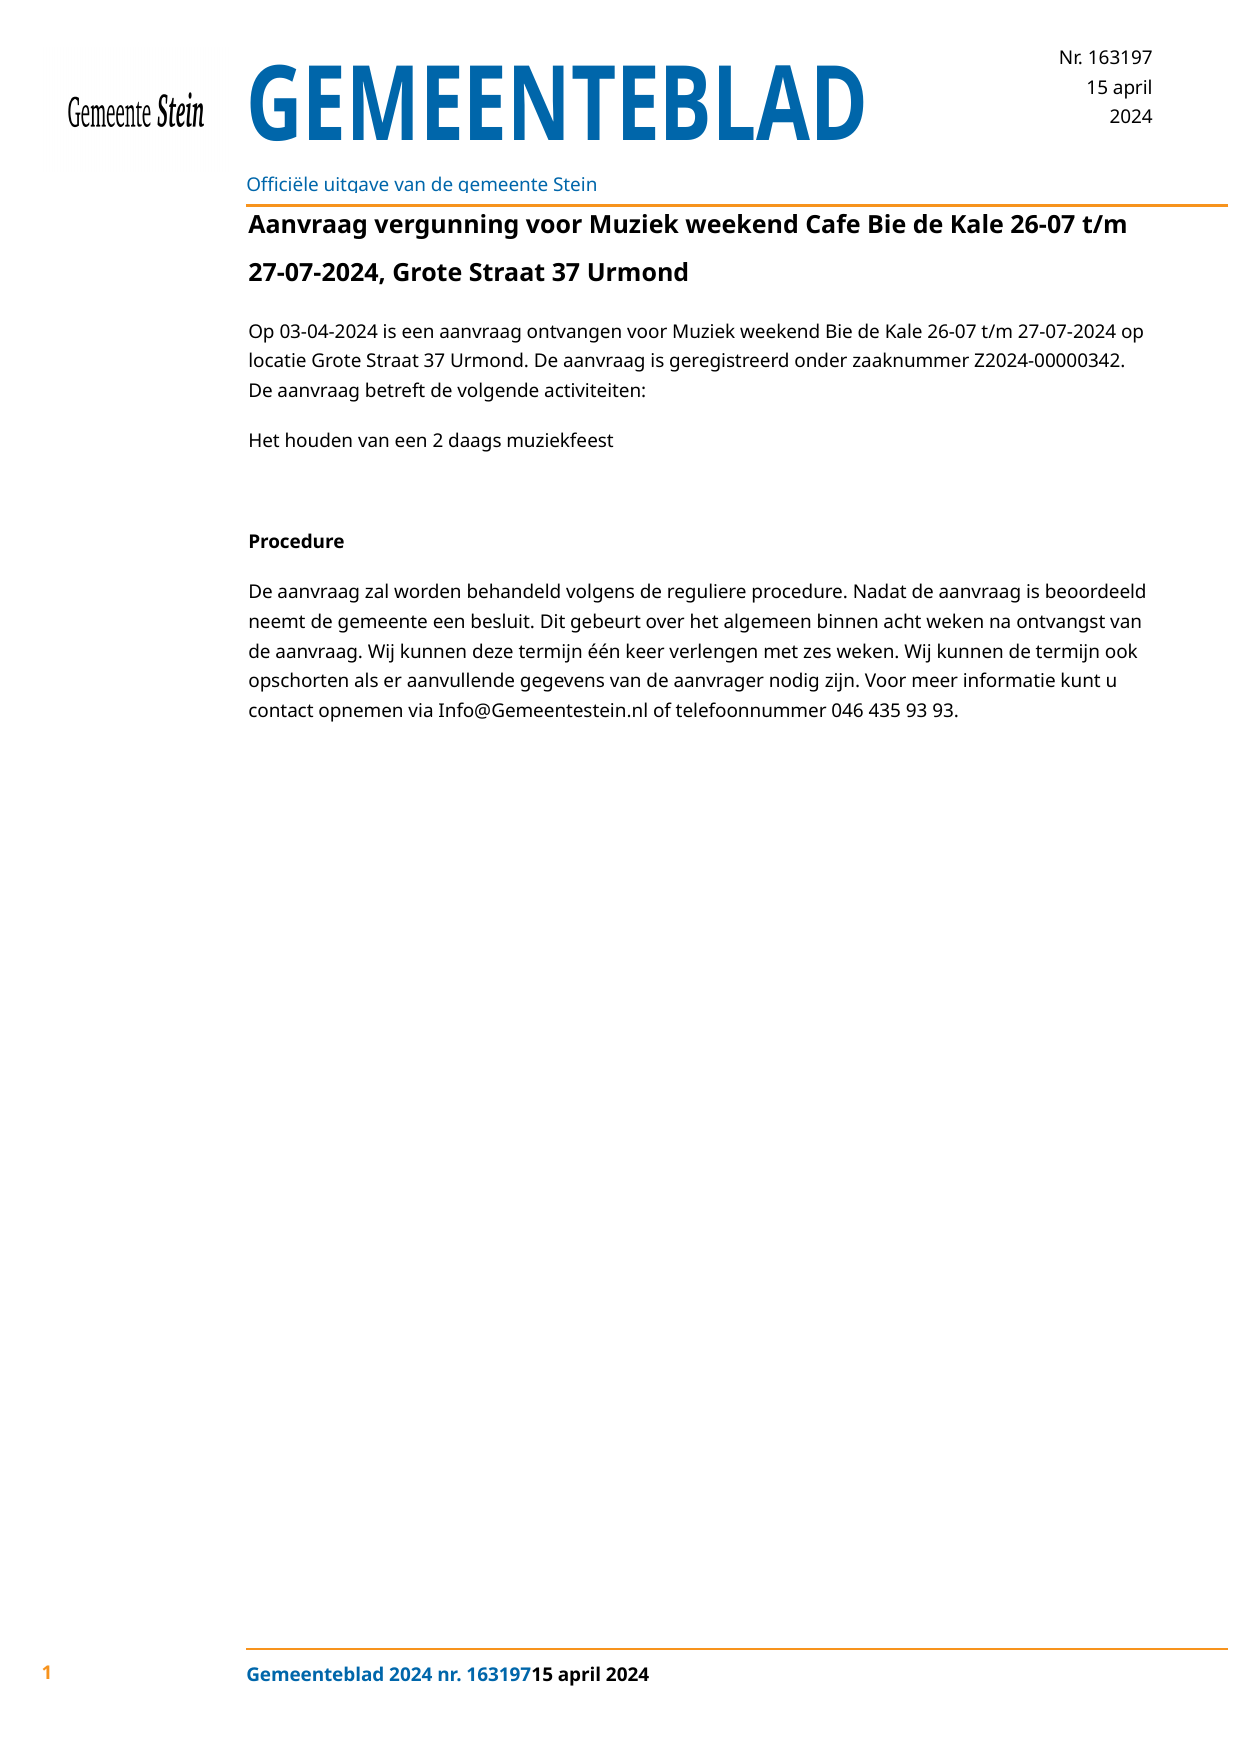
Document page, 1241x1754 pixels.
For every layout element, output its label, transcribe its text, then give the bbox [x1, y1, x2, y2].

text De aanvraag zal worden behandeld volgens de reguliere procedure. Nadat de aanvraag is beoordeeld neemt de gemeente een besluit. Dit gebeurt over het algemeen binnen acht weken na ontvangst van de aanvraag. Wij kunnen deze termijn één keer verlengen met zes weken. Wij kunnen de termijn ook opschorten als er aanvullende gegevens van de aanvrager nodig zijn. Voor meer informatie kunt u contact opnemen via Info@Gemeentestein.nl of telefoonnummer 046 435 93 93. [248, 579, 1152, 723]
text Procedure [248, 528, 1152, 554]
picture [41, 47, 231, 172]
text Op 03-04-2024 is een aanvraag ontvangen voor Muziek weekend Bie de Kale 26-07 t/m 27-07-2024 op locatie Grote Straat 37 Urmond. De aanvraag is geregistreerd onder zaaknummer Z2024-00000342. De aanvraag betreft de volgende activiteiten: [248, 318, 1152, 403]
text Aanvraag vergunning voor Muziek weekend Cafe Bie de Kale 26-07 t/m 27-07-2024, Grote Straat 37 Urmond [248, 207, 1152, 288]
text Het houden van een 2 daags muziekfeest [248, 427, 1152, 453]
